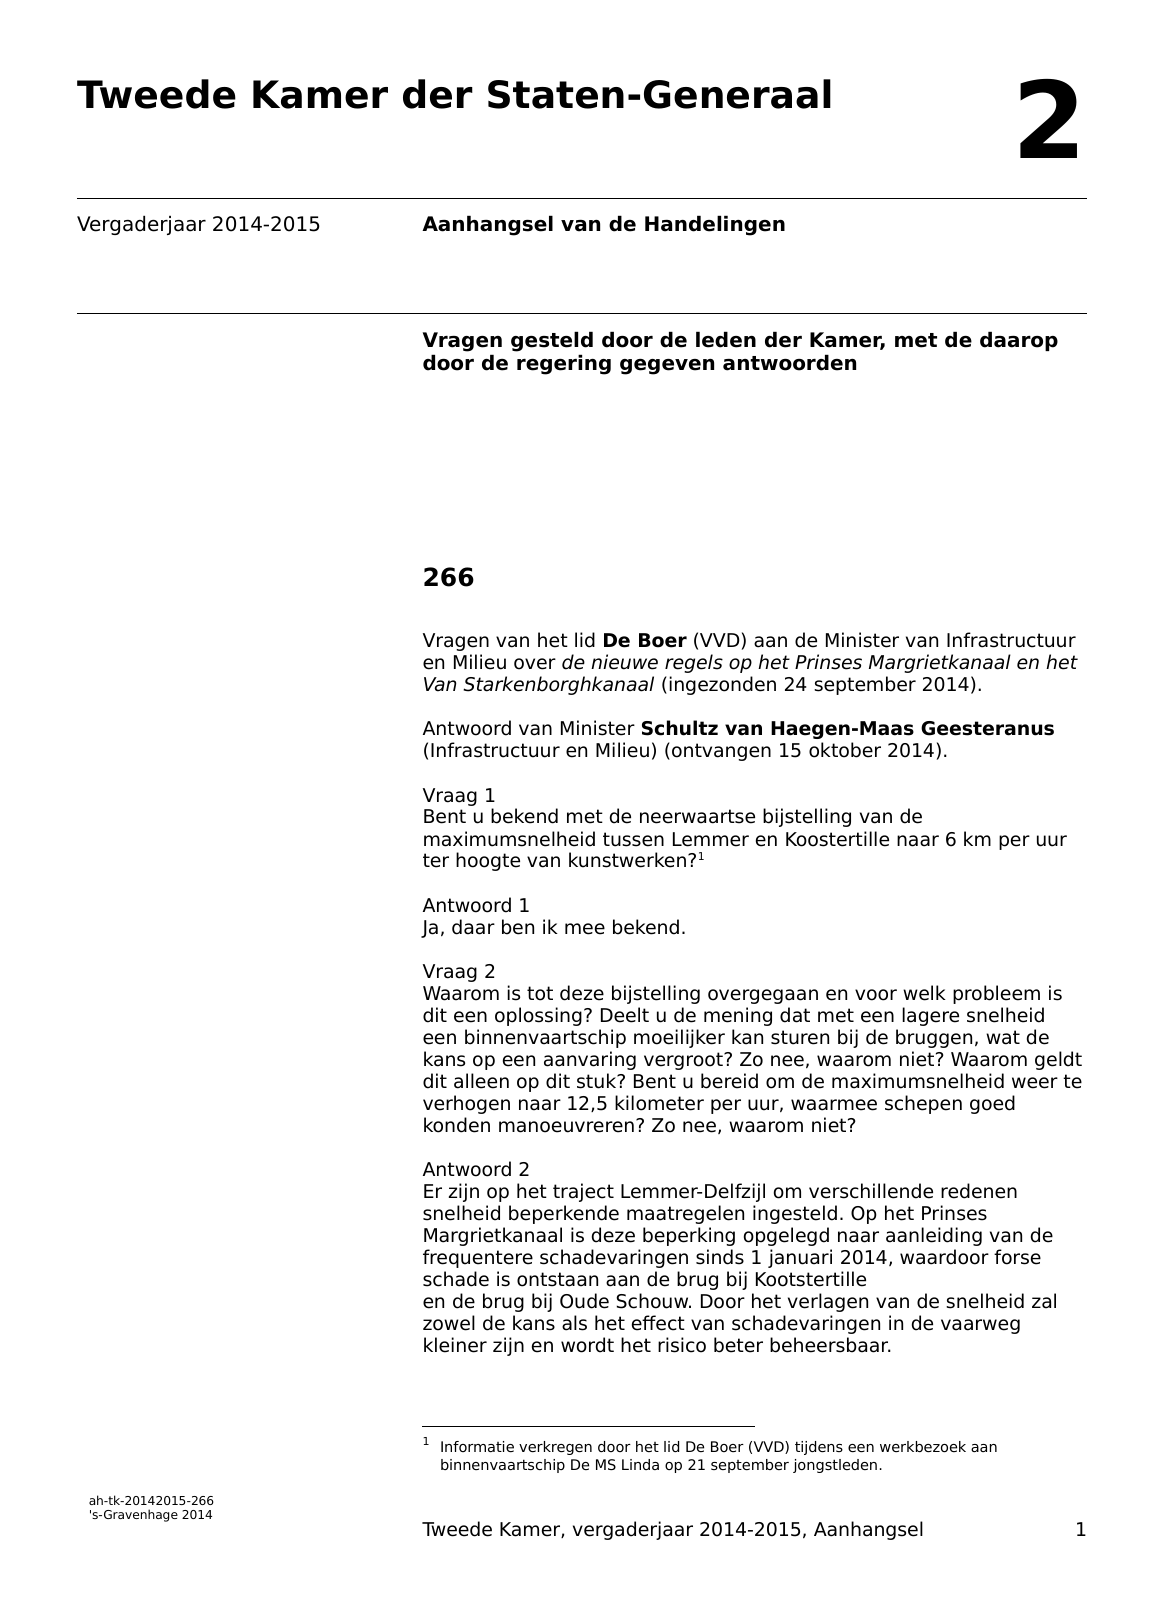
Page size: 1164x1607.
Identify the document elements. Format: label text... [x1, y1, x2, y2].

text Vraag 2 [422, 961, 1087, 983]
text Antwoord 1 [422, 894, 1087, 917]
table_cell Vragen gesteld door de leden der Kamer, met de daarop door de regering gegeven antwoorden [422, 314, 1087, 375]
text Er zijn op het traject Lemmer-Delfzijl om verschillende redenen snelheid beperkende maatregelen ingesteld. Op het Prinses Margrietkanaal is deze beperking opgelegd naar aanleiding van de frequentere schadevaringen sinds 1 januari 2014, waardoor forse schade is ontstaan aan de brug bij Kootstertille [422, 1181, 1087, 1291]
text Antwoord van Minister Schultz van Haegen-Maas Geesteranus (Infrastructuur en Milieu) (ontvangen 15 oktober 2014). [422, 718, 1087, 762]
table_header Tweede Kamer der Staten-Generaal [77, 59, 886, 198]
text 266 [422, 563, 1087, 592]
table_cell Aanhangsel van de Handelingen [422, 199, 1087, 313]
text Vraag 1 [422, 784, 1087, 806]
text Bent u bekend met de neerwaartse bijstelling van de maximumsnelheid tussen Lemmer en Koostertille naar 6 km per uur ter hoogte van kunstwerken? [422, 806, 1087, 872]
text Informatie verkregen door het lid De Boer (VVD) tijdens een werkbezoek aan binnenvaartschip De MS Linda op 21 september jongstleden. [422, 1435, 1087, 1474]
text Waarom is tot deze bijstelling overgegaan en voor welk probleem is dit een oplossing? Deelt u de mening dat met een lagere snelheid een binnenvaartschip moeilijker kan sturen bij de bruggen, wat de kans op een aanvaring vergroot? Zo nee, waarom niet? Waarom geldt dit alleen op dit stuk? Bent u bereid om de maximumsnelheid weer te verhogen naar 12,5 kilometer per uur, waarmee schepen goed konden manoeuvreren? Zo nee, waarom niet? [422, 983, 1087, 1137]
table_header 2 [886, 59, 1087, 198]
text 's-Gravenhage 2014 [88, 1508, 323, 1522]
text ah-tk-20142015-266 [88, 1494, 323, 1508]
table_cell [77, 314, 422, 375]
text Ja, daar ben ik mee bekend. [422, 917, 1087, 938]
text Antwoord 2 [422, 1159, 1087, 1181]
text Vragen van het lid De Boer (VVD) aan de Minister van Infrastructuur en Milieu over de nieuwe regels op het Prinses Margrietkanaal en het Van Starkenborghkanaal (ingezonden 24 september 2014). [422, 630, 1087, 696]
table_cell Vergaderjaar 2014-2015 [77, 199, 422, 313]
text en de brug bij Oude Schouw. Door het verlagen van de snelheid zal zowel de kans als het effect van schadevaringen in de vaarweg kleiner zijn en wordt het risico beter beheersbaar. [422, 1291, 1087, 1357]
